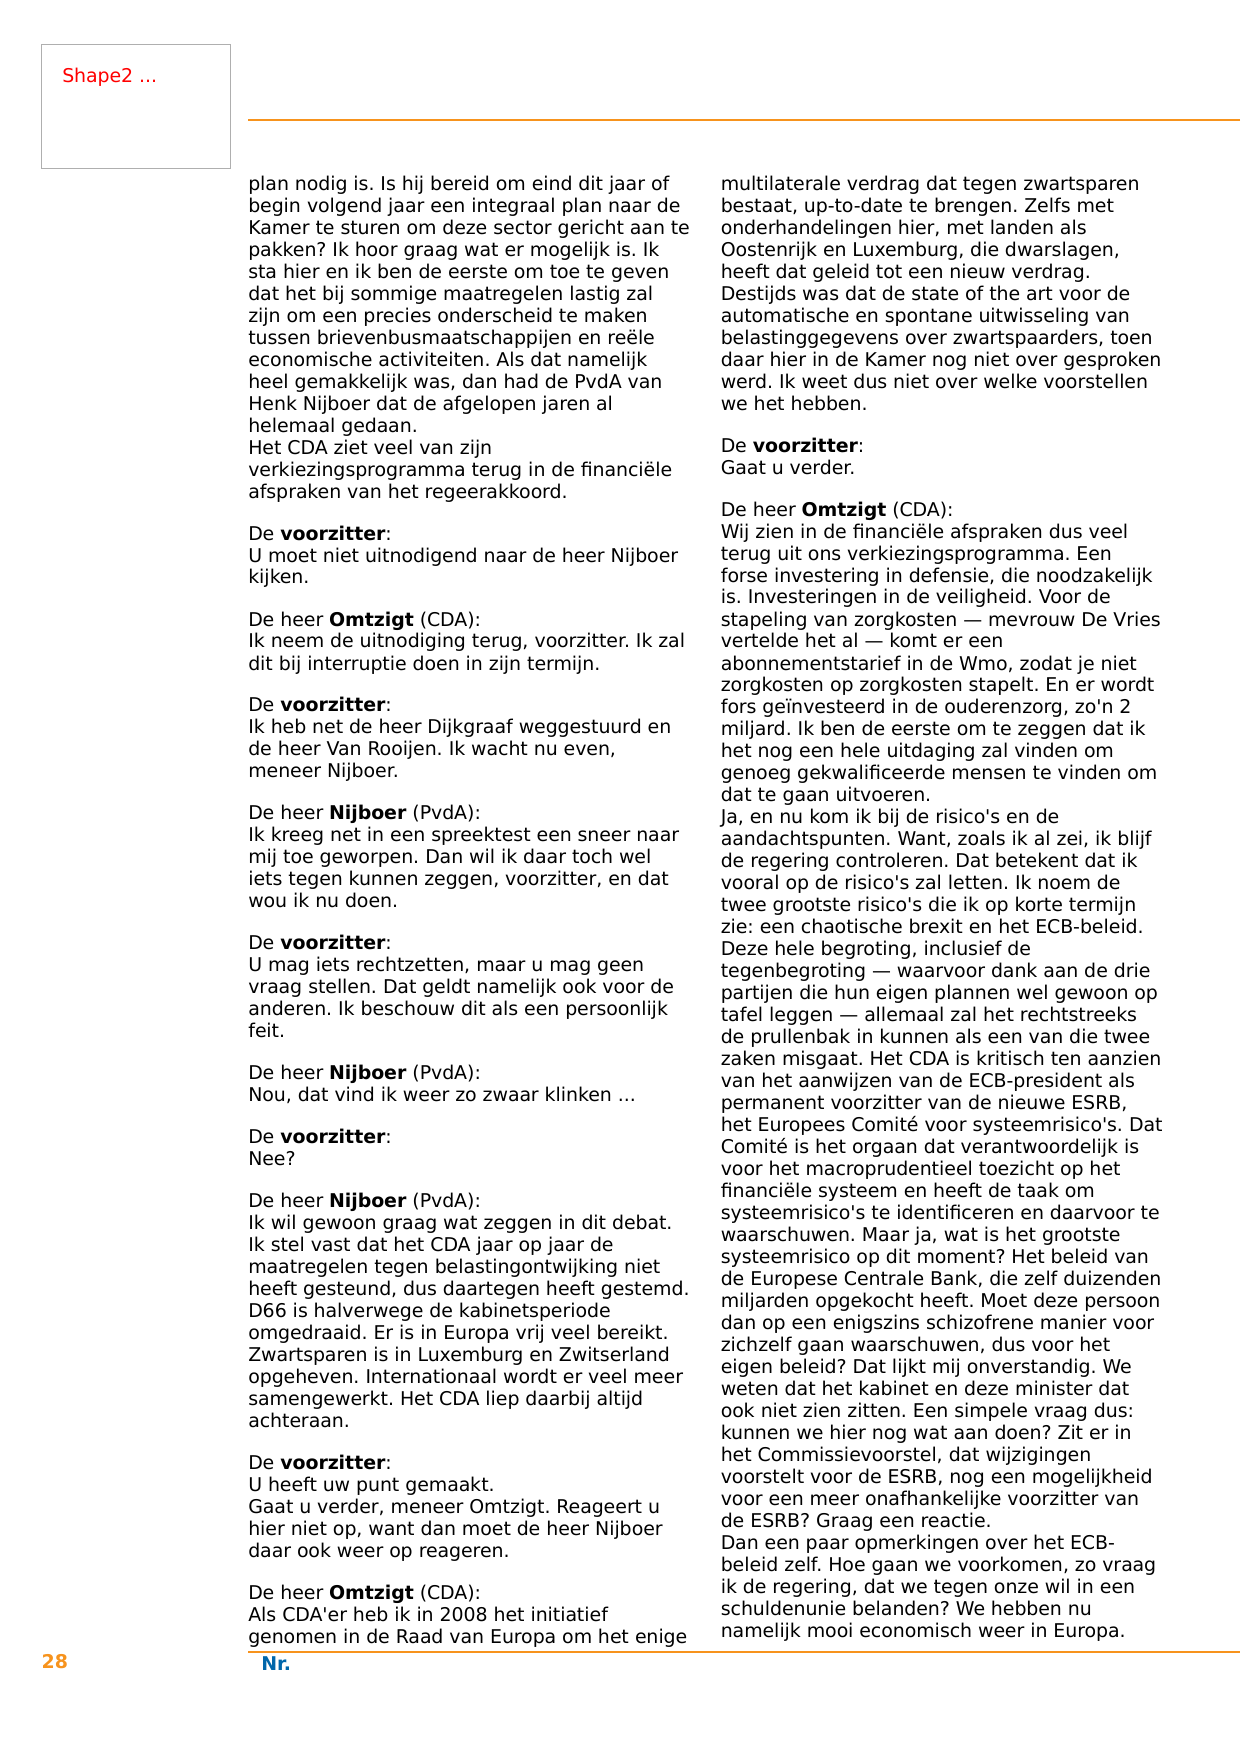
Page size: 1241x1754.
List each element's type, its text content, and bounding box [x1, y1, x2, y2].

text Ik neem de uitnodiging terug, voorzitter. Ik zal dit bij interruptie doen in zijn termijn. [248, 630, 691, 674]
text De voorzitter: [248, 1452, 691, 1474]
text De heer Omtzigt (CDA): [721, 498, 1163, 521]
text Gaat u verder. [721, 457, 1163, 478]
text Als CDA'er heb ik in 2008 het initiatief genomen in de Raad van Europa om het enige [248, 1604, 691, 1648]
text De heer Nijboer (PvdA): [248, 802, 691, 824]
text De voorzitter: [248, 932, 691, 954]
text De voorzitter: [248, 1126, 691, 1148]
text Gaat u verder, meneer Omtzigt. Reageert u hier niet op, want dan moet de heer Nijboer daar ook weer op reageren. [248, 1496, 691, 1562]
text U moet niet uitnodigend naar de heer Nijboer kijken. [248, 544, 691, 588]
text Ik heb net de heer Dijkgraaf weggestuurd en de heer Van Rooijen. Ik wacht nu even, meneer Nijboer. [248, 716, 691, 782]
text plan nodig is. Is hij bereid om eind dit jaar of begin volgend jaar een integraal plan naar de Kamer te sturen om deze sector gericht aan te pakken? Ik hoor graag wat er mogelijk is. Ik sta hier en ik ben de eerste om toe te geven dat het bij sommige maatregelen lastig zal zijn om een precies onderscheid te maken tussen brievenbusmaatschappijen en reële economische activiteiten. Als dat namelijk heel gemakkelijk was, dan had de PvdA van Henk Nijboer dat de afgelopen jaren al helemaal gedaan. [248, 173, 691, 437]
text De heer Nijboer (PvdA): [248, 1190, 691, 1212]
text Nou, dat vind ik weer zo zwaar klinken ... [248, 1084, 691, 1106]
text Ik kreeg net in een spreektest een sneer naar mij toe geworpen. Dan wil ik daar toch wel iets tegen kunnen zeggen, voorzitter, en dat wou ik nu doen. [248, 824, 691, 912]
text multilaterale verdrag dat tegen zwartsparen bestaat, up-to-date te brengen. Zelfs met onderhandelingen hier, met landen als Oostenrijk en Luxemburg, die dwarslagen, heeft dat geleid tot een nieuw verdrag. Destijds was dat de state of the art voor de automatische en spontane uitwisseling van belastinggegevens over zwartspaarders, toen daar hier in de Kamer nog niet over gesproken werd. Ik weet dus niet over welke voorstellen we het hebben. [721, 173, 1163, 414]
text Ik wil gewoon graag wat zeggen in dit debat. Ik stel vast dat het CDA jaar op jaar de maatregelen tegen belastingontwijking niet heeft gesteund, dus daartegen heeft gestemd. D66 is halverwege de kabinetsperiode omgedraaid. Er is in Europa vrij veel bereikt. Zwartsparen is in Luxemburg en Zwitserland opgeheven. Internationaal wordt er veel meer samengewerkt. Het CDA liep daarbij altijd achteraan. [248, 1212, 691, 1432]
text Wij zien in de financiële afspraken dus veel terug uit ons verkiezingsprogramma. Een forse investering in defensie, die noodzakelijk is. Investeringen in de veiligheid. Voor de stapeling van zorgkosten — mevrouw De Vries vertelde het al — komt er een abonnementstarief in de Wmo, zodat je niet zorgkosten op zorgkosten stapelt. En er wordt fors geïnvesteerd in de ouderenzorg, zo'n 2 miljard. Ik ben de eerste om te zeggen dat ik het nog een hele uitdaging zal vinden om genoeg gekwalificeerde mensen te vinden om dat te gaan uitvoeren. [721, 521, 1163, 806]
text U mag iets rechtzetten, maar u mag geen vraag stellen. Dat geldt namelijk ook voor de anderen. Ik beschouw dit als een persoonlijk feit. [248, 954, 691, 1042]
text De heer Omtzigt (CDA): [248, 1582, 691, 1604]
text De voorzitter: [248, 522, 691, 544]
text De voorzitter: [721, 434, 1163, 457]
text Dan een paar opmerkingen over het ECB-beleid zelf. Hoe gaan we voorkomen, zo vraag ik de regering, dat we tegen onze wil in een schuldenunie belanden? We hebben nu namelijk mooi economisch weer in Europa. [721, 1532, 1163, 1641]
text De heer Omtzigt (CDA): [248, 608, 691, 630]
text Nee? [248, 1148, 691, 1170]
text De heer Nijboer (PvdA): [248, 1062, 691, 1084]
text Ja, en nu kom ik bij de risico's en de aandachtspunten. Want, zoals ik al zei, ik blijf de regering controleren. Dat betekent dat ik vooral op de risico's zal letten. Ik noem de twee grootste risico's die ik op korte termijn zie: een chaotische brexit en het ECB-beleid. Deze hele begroting, inclusief de tegenbegroting — waarvoor dank aan de drie partijen die hun eigen plannen wel gewoon op tafel leggen — allemaal zal het rechtstreeks de prullenbak in kunnen als een van die twee zaken misgaat. Het CDA is kritisch ten aanzien van het aanwijzen van de ECB-president als permanent voorzitter van de nieuwe ESRB, het Europees Comité voor systeemrisico's. Dat Comité is het orgaan dat verantwoordelijk is voor het macroprudentieel toezicht op het financiële systeem en heeft de taak om systeemrisico's te identificeren en daarvoor te waarschuwen. Maar ja, wat is het grootste systeemrisico op dit moment? Het beleid van de Europese Centrale Bank, die zelf duizenden miljarden opgekocht heeft. Moet deze persoon dan op een enigszins schizofrene manier voor zichzelf gaan waarschuwen, dus voor het eigen beleid? Dat lijkt mij onverstandig. We weten dat het kabinet en deze minister dat ook niet zien zitten. Een simpele vraag dus: kunnen we hier nog wat aan doen? Zit er in het Commissievoorstel, dat wijzigingen voorstelt voor de ESRB, nog een mogelijkheid voor een meer onafhankelijke voorzitter van de ESRB? Graag een reactie. [721, 806, 1163, 1532]
text Het CDA ziet veel van zijn verkiezingsprogramma terug in de financiële afspraken van het regeerakkoord. [248, 437, 691, 502]
text U heeft uw punt gemaakt. [248, 1474, 691, 1496]
text De voorzitter: [248, 694, 691, 716]
